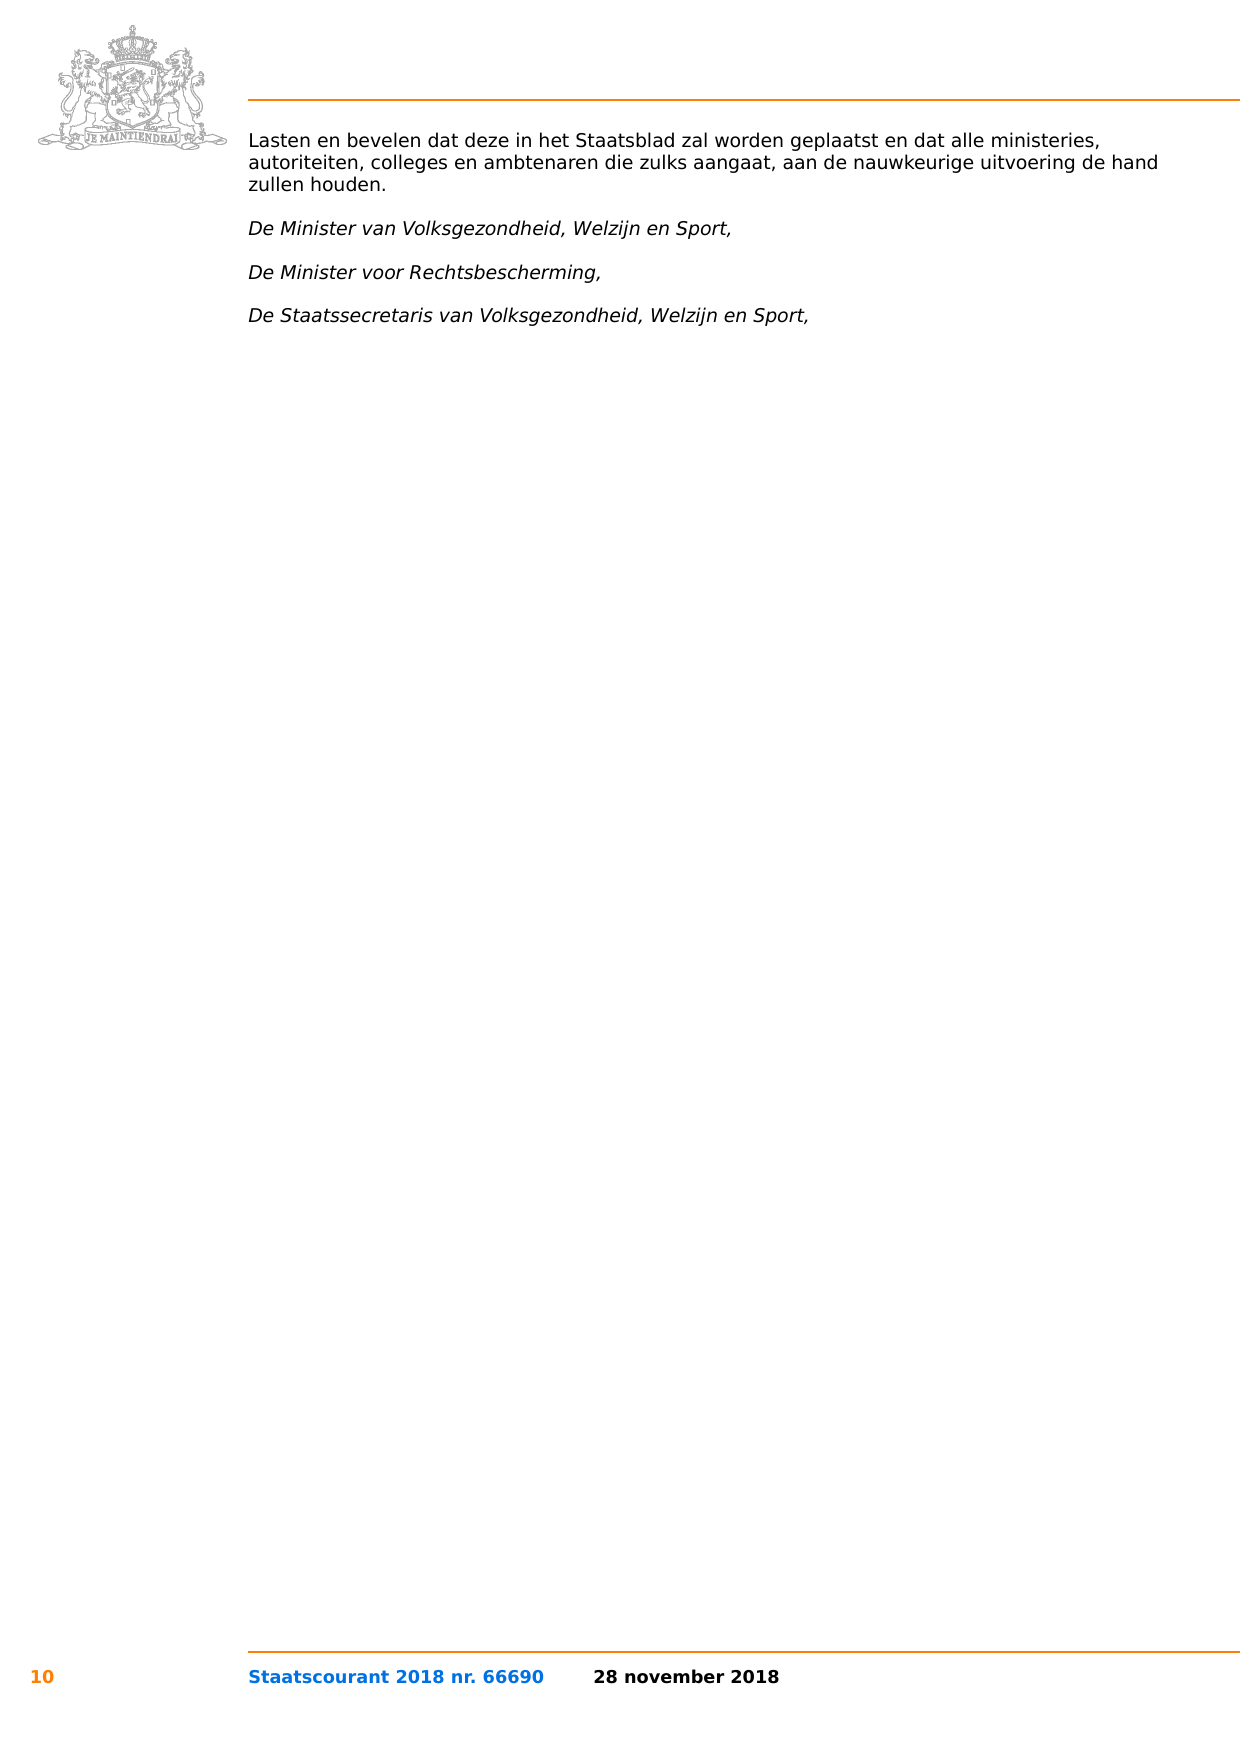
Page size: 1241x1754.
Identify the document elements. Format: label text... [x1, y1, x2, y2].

text De Minister voor Rechtsbescherming, [248, 262, 1163, 283]
text Lasten en bevelen dat deze in het Staatsblad zal worden geplaatst en dat alle ministeries, autoriteiten, colleges en ambtenaren die zulks aangaat, aan de nauwkeurige uitvoering de hand zullen houden. [248, 130, 1163, 196]
text De Staatssecretaris van Volksgezondheid, Welzijn en Sport, [248, 305, 1163, 327]
picture [38, 25, 227, 150]
text De Minister van Volksgezondheid, Welzijn en Sport, [248, 218, 1163, 240]
